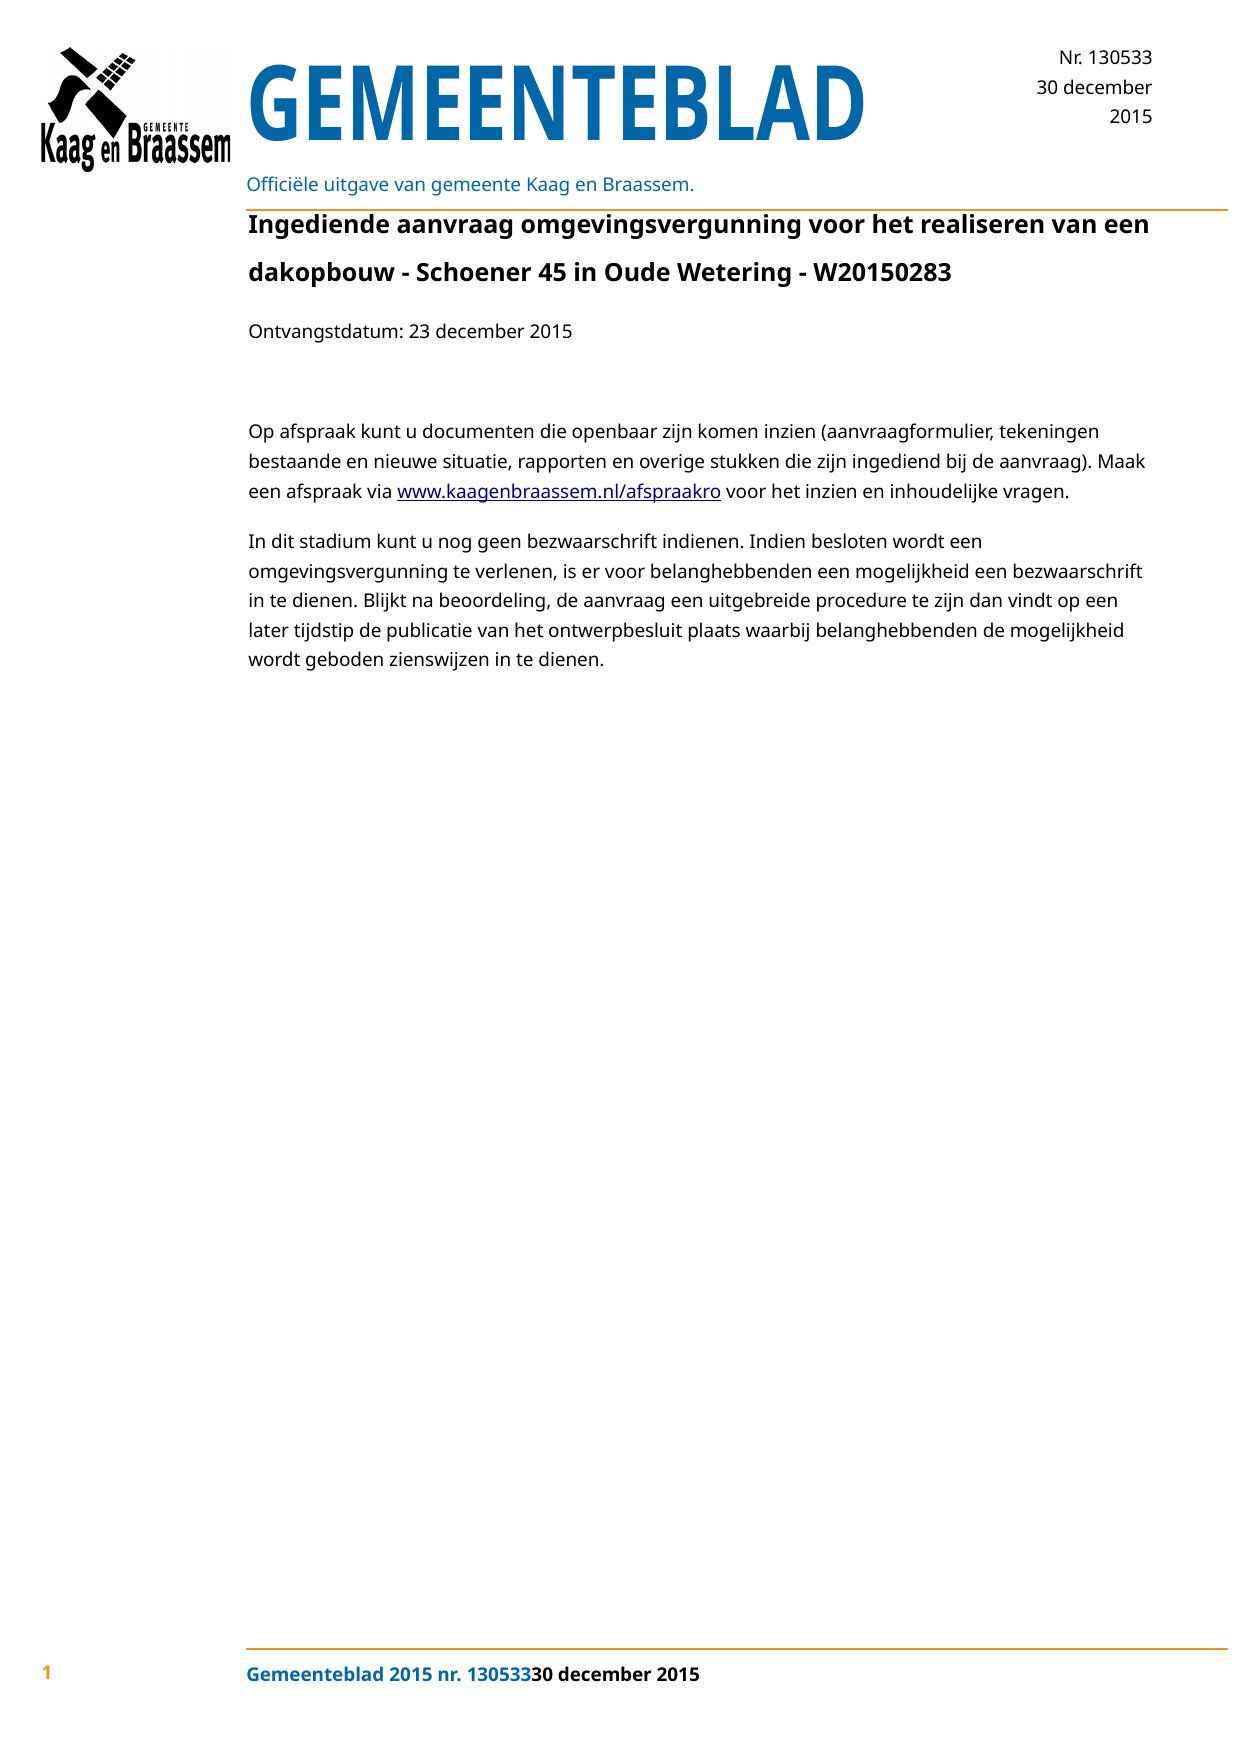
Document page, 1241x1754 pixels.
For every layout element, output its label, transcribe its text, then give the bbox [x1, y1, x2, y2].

text In dit stadium kunt u nog geen bezwaarschrift indienen. Indien besloten wordt een omgevingsvergunning te verlenen, is er voor belanghebbenden een mogelijkheid een bezwaarschrift in te dienen. Blijkt na beoordeling, de aanvraag een uitgebreide procedure te zijn dan vindt op een later tijdstip de publicatie van het ontwerpbesluit plaats waarbij belanghebbenden de mogelijkheid wordt geboden zienswijzen in te dienen. [248, 528, 1152, 672]
text Ontvangstdatum: 23 december 2015 [248, 318, 1152, 344]
text Ingediende aanvraag omgevingsvergunning voor het realiseren van een dakopbouw - Schoener 45 in Oude Wetering - W20150283 [248, 211, 1152, 288]
text Op afspraak kunt u documenten die openbaar zijn komen inzien (aanvraagformulier, tekeningen bestaande en nieuwe situatie, rapporten en overige stukken die zijn ingediend bij de aanvraag). Maak een afspraak via www.kaagenbraassem.nl/afspraakro voor het inzien en inhoudelijke vragen. [248, 419, 1152, 504]
picture [41, 47, 231, 172]
